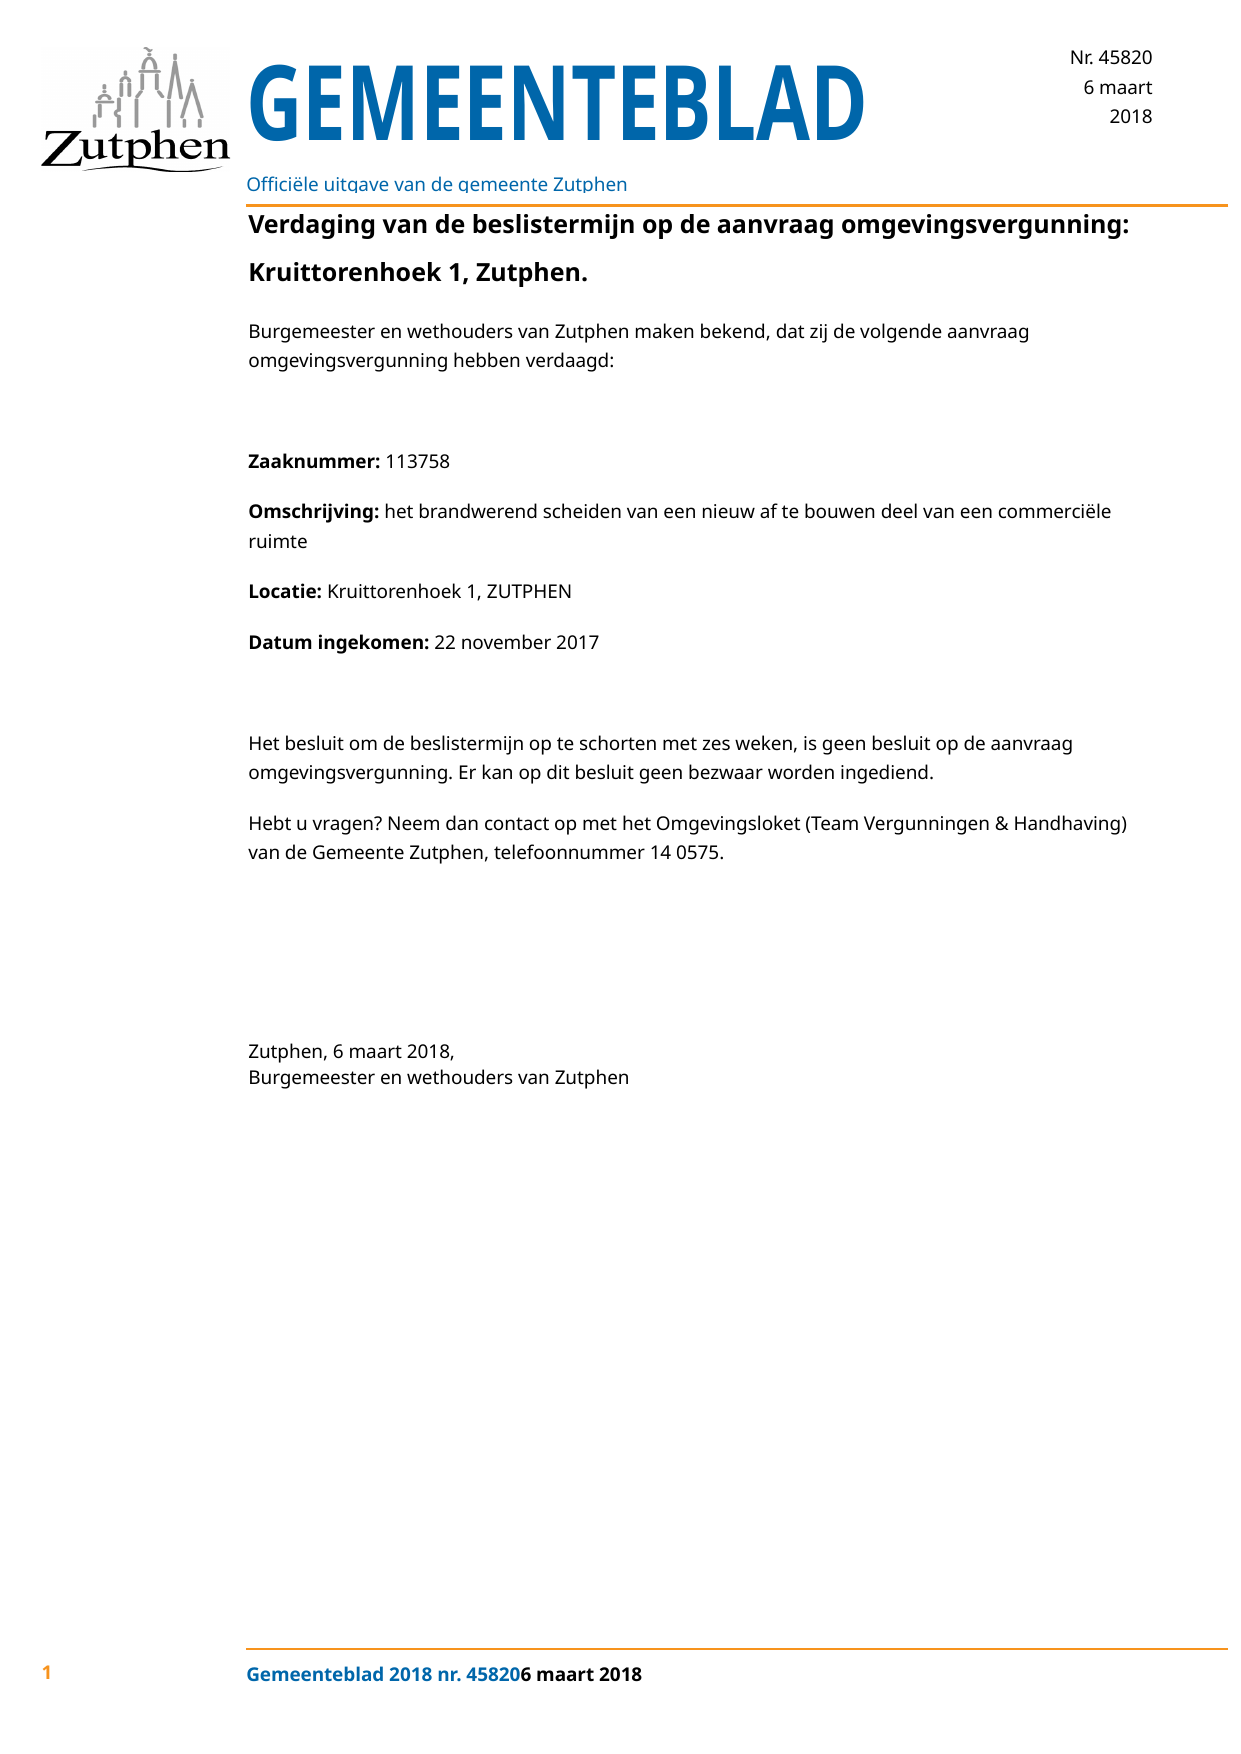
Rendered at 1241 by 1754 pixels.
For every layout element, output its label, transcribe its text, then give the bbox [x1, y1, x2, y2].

text Burgemeester en wethouders van Zutphen maken bekend, dat zij de volgende aanvraag omgevingsvergunning hebben verdaagd: [248, 318, 1152, 373]
text Verdaging van de beslistermijn op de aanvraag omgevingsvergunning: Kruittorenhoek 1, Zutphen. [248, 207, 1152, 288]
picture [41, 47, 231, 172]
text Datum ingekomen: 22 november 2017 [248, 629, 1152, 655]
text Zutphen, 6 maart 2018, [248, 1039, 1152, 1064]
text Burgemeester en wethouders van Zutphen [248, 1064, 1152, 1090]
text Hebt u vragen? Neem dan contact op met het Omgevingsloket (Team Vergunningen & Handhaving) van de Gemeente Zutphen, telefoonnummer 14 0575. [248, 810, 1152, 865]
text Zaaknummer: 113758 [248, 448, 1152, 474]
text Locatie: Kruittorenhoek 1, ZUTPHEN [248, 579, 1152, 604]
text Het besluit om de beslistermijn op te schorten met zes weken, is geen besluit op de aanvraag omgevingsvergunning. Er kan op dit besluit geen bezwaar worden ingediend. [248, 730, 1152, 785]
text Omschrijving: het brandwerend scheiden van een nieuw af te bouwen deel van een commerciële ruimte [248, 499, 1152, 554]
